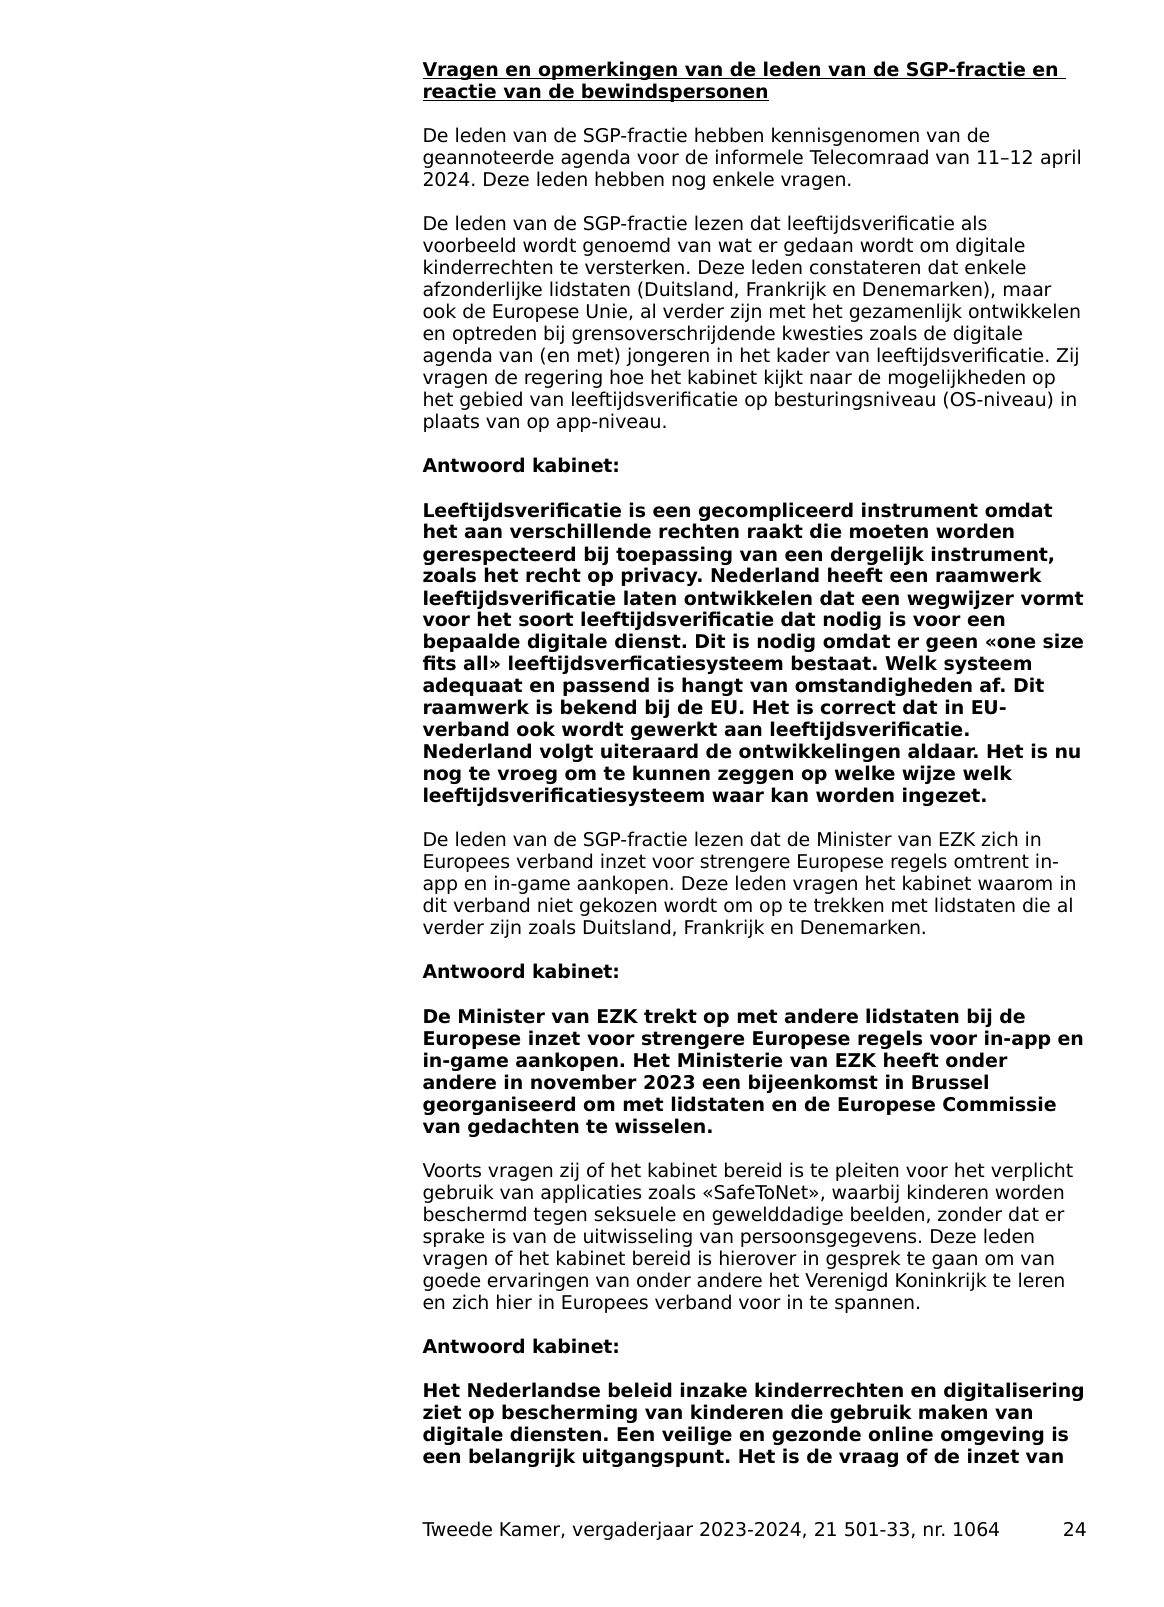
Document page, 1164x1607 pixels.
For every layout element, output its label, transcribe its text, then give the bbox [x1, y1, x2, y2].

text De leden van de SGP-fractie hebben kennisgenomen van de geannoteerde agenda voor de informele Telecomraad van 11–12 april 2024. Deze leden hebben nog enkele vragen. [422, 125, 1087, 191]
subtitle Antwoord kabinet: [422, 961, 1087, 983]
text Voorts vragen zij of het kabinet bereid is te pleiten voor het verplicht gebruik van applicaties zoals «SafeToNet», waarbij kinderen worden beschermd tegen seksuele en gewelddadige beelden, zonder dat er sprake is van de uitwisseling van persoonsgegevens. Deze leden vragen of het kabinet bereid is hierover in gesprek te gaan om van goede ervaringen van onder andere het Verenigd Koninkrijk te leren en zich hier in Europees verband voor in te spannen. [422, 1160, 1087, 1313]
text De leden van de SGP-fractie lezen dat leeftijdsverificatie als voorbeeld wordt genoemd van wat er gedaan wordt om digitale kinderrechten te versterken. Deze leden constateren dat enkele afzonderlijke lidstaten (Duitsland, Frankrijk en Denemarken), maar ook de Europese Unie, al verder zijn met het gezamenlijk ontwikkelen en optreden bij grensoverschrijdende kwesties zoals de digitale agenda van (en met) jongeren in het kader van leeftijdsverificatie. Zij vragen de regering hoe het kabinet kijkt naar de mogelijkheden op het gebied van leeftijdsverificatie op besturingsniveau (OS-niveau) in plaats van op app-niveau. [422, 213, 1087, 433]
text Het Nederlandse beleid inzake kinderrechten en digitalisering ziet op bescherming van kinderen die gebruik maken van digitale diensten. Een veilige en gezonde online omgeving is een belangrijk uitgangspunt. Het is de vraag of de inzet van [422, 1380, 1087, 1468]
subtitle Vragen en opmerkingen van de leden van de SGP-fractie en reactie van de bewindspersonen [422, 59, 1087, 103]
text Leeftijdsverificatie is een gecompliceerd instrument omdat het aan verschillende rechten raakt die moeten worden gerespecteerd bij toepassing van een dergelijk instrument, zoals het recht op privacy. Nederland heeft een raamwerk leeftijdsverificatie laten ontwikkelen dat een wegwijzer vormt voor het soort leeftijdsverificatie dat nodig is voor een bepaalde digitale dienst. Dit is nodig omdat er geen «one size fits all» leeftijdsverficatiesysteem bestaat. Welk systeem adequaat en passend is hangt van omstandigheden af. Dit raamwerk is bekend bij de EU. Het is correct dat in EU-verband ook wordt gewerkt aan leeftijdsverificatie. Nederland volgt uiteraard de ontwikkelingen aldaar. Het is nu nog te vroeg om te kunnen zeggen op welke wijze welk leeftijdsverificatiesysteem waar kan worden ingezet. [422, 499, 1087, 807]
text De Minister van EZK trekt op met andere lidstaten bij de Europese inzet voor strengere Europese regels voor in-app en in-game aankopen. Het Ministerie van EZK heeft onder andere in november 2023 een bijeenkomst in Brussel georganiseerd om met lidstaten en de Europese Commissie van gedachten te wisselen. [422, 1006, 1087, 1137]
subtitle Antwoord kabinet: [422, 1336, 1087, 1358]
subtitle Antwoord kabinet: [422, 455, 1087, 477]
text De leden van de SGP-fractie lezen dat de Minister van EZK zich in Europees verband inzet voor strengere Europese regels omtrent in-app en in-game aankopen. Deze leden vragen het kabinet waarom in dit verband niet gekozen wordt om op te trekken met lidstaten die al verder zijn zoals Duitsland, Frankrijk en Denemarken. [422, 829, 1087, 939]
